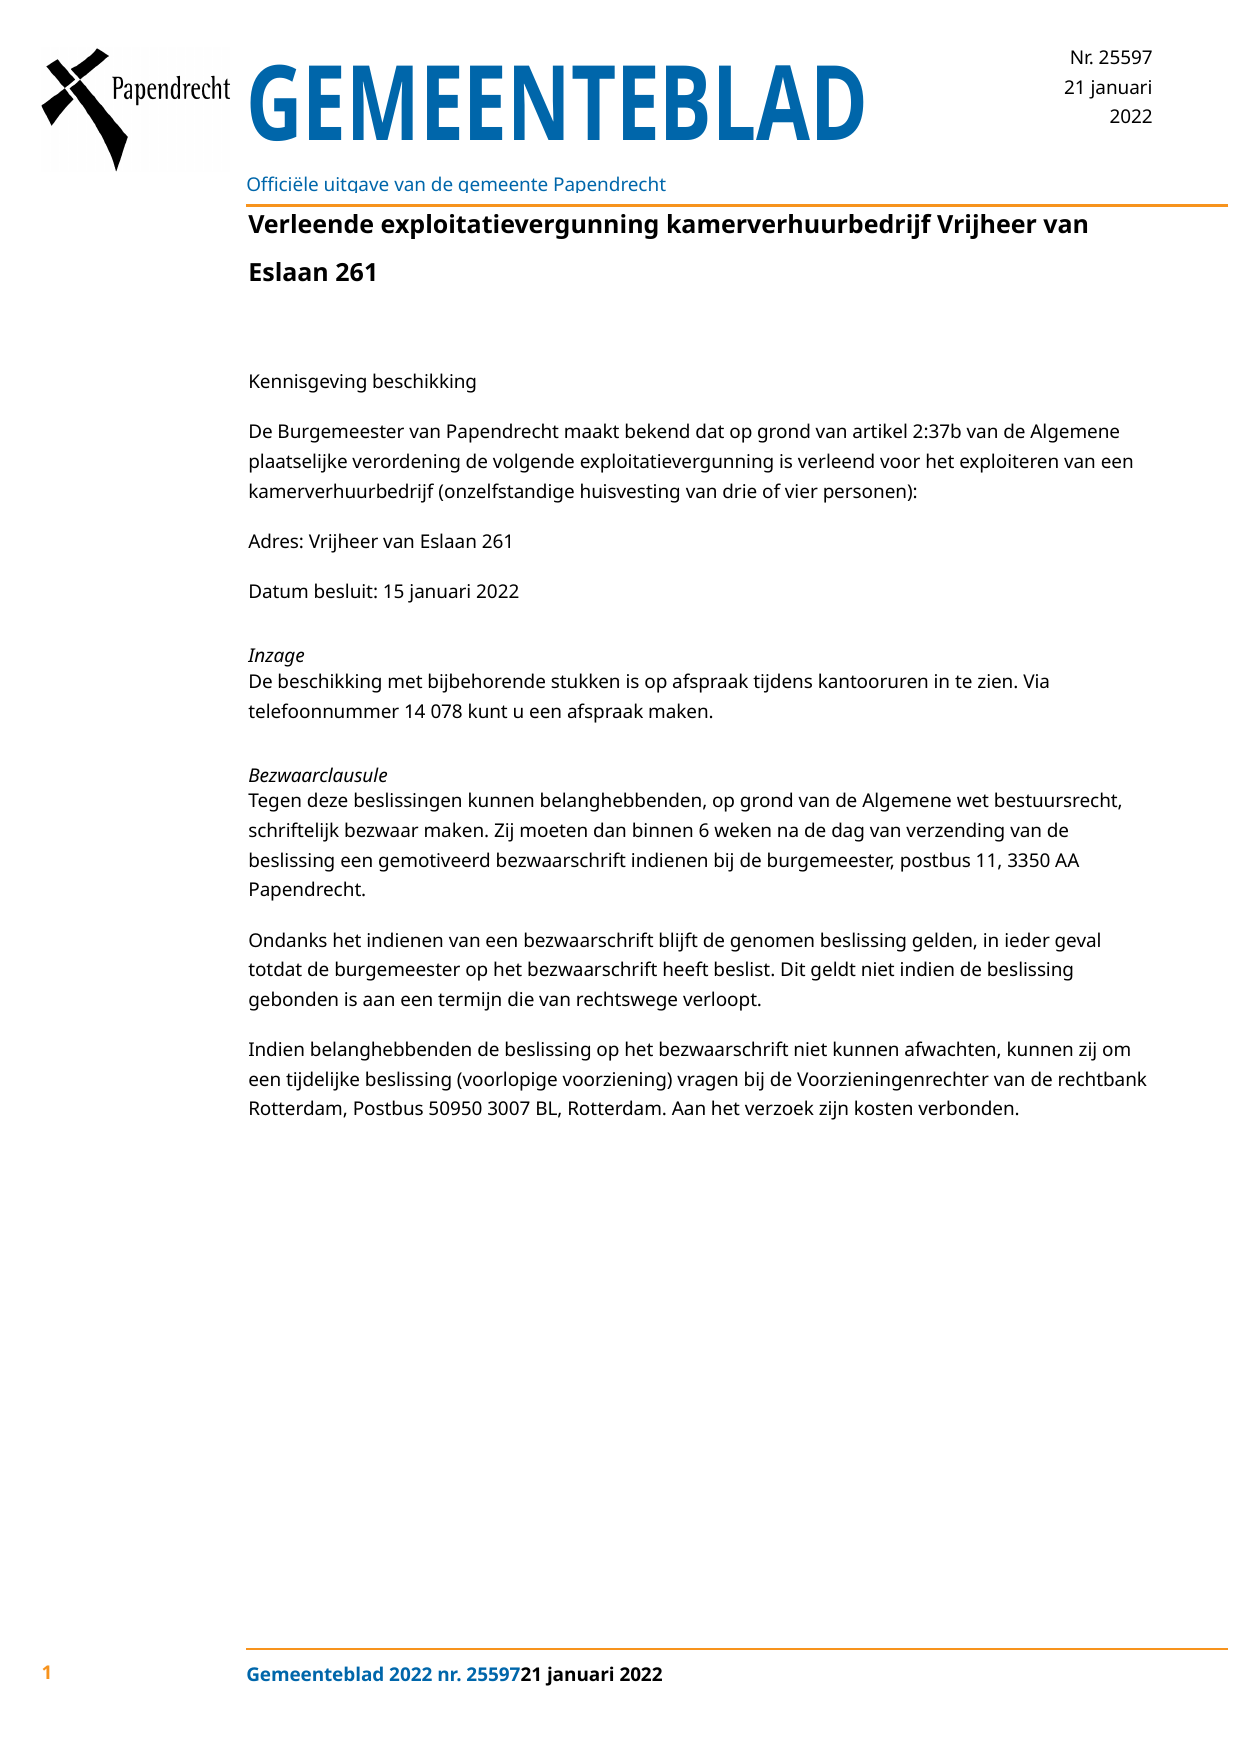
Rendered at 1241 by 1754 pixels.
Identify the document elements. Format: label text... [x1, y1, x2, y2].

text Kennisgeving beschikking [248, 368, 1152, 394]
text Verleende exploitatievergunning kamerverhuurbedrijf Vrijheer van Eslaan 261 [248, 207, 1152, 288]
text Inzage [248, 643, 1152, 668]
text Bezwaarclausule [248, 762, 1152, 788]
text Ondanks het indienen van een bezwaarschrift blijft de genomen beslissing gelden, in ieder geval totdat de burgemeester op het bezwaarschrift heeft beslist. Dit geldt niet indien de beslissing gebonden is aan een termijn die van rechtswege verloopt. [248, 927, 1152, 1012]
text Indien belanghebbenden de beslissing op het bezwaarschrift niet kunnen afwachten, kunnen zij om een tijdelijke beslissing (voorlopige voorziening) vragen bij de Voorzieningenrechter van de rechtbank Rotterdam, Postbus 50950 3007 BL, Rotterdam. Aan het verzoek zijn kosten verbonden. [248, 1036, 1152, 1121]
text Adres: Vrijheer van Eslaan 261 [248, 528, 1152, 554]
text De Burgemeester van Papendrecht maakt bekend dat op grond van artikel 2:37b van de Algemene plaatselijke verordening de volgende exploitatievergunning is verleend voor het exploiteren van een kamerverhuurbedrijf (onzelfstandige huisvesting van drie of vier personen): [248, 419, 1152, 504]
text Datum besluit: 15 januari 2022 [248, 579, 1152, 604]
text Tegen deze beslissingen kunnen belanghebbenden, op grond van de Algemene wet bestuursrecht, schriftelijk bezwaar maken. Zij moeten dan binnen 6 weken na de dag van verzending van de beslissing een gemotiveerd bezwaarschrift indienen bij de burgemeester, postbus 11, 3350 AA Papendrecht. [248, 788, 1152, 902]
text De beschikking met bijbehorende stukken is op afspraak tijdens kantooruren in te zien. Via telefoonnummer 14 078 kunt u een afspraak maken. [248, 668, 1152, 724]
picture [41, 47, 231, 172]
